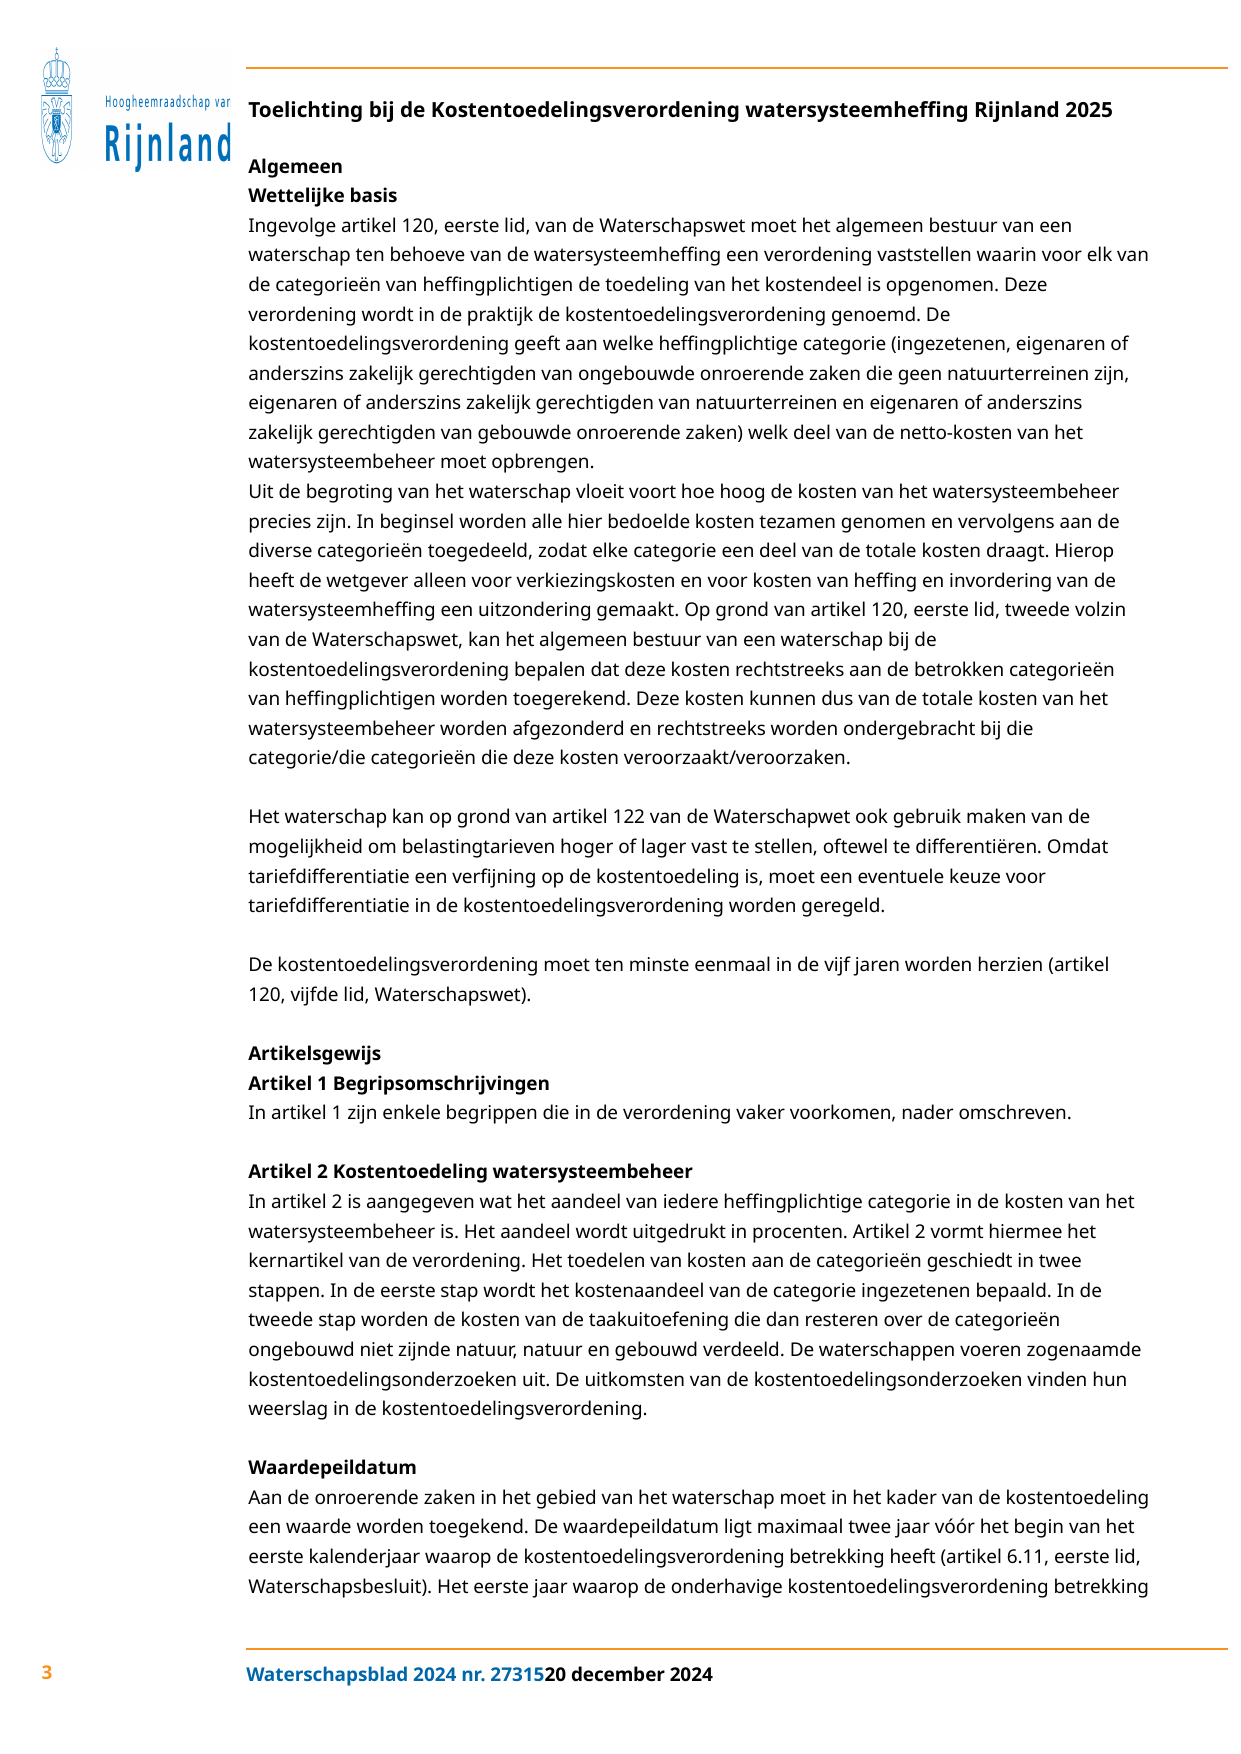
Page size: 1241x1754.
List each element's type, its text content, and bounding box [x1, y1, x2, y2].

text Artikel 2 Kostentoedeling watersysteembeheer [248, 1159, 1152, 1184]
picture [41, 47, 231, 172]
text Artikelsgewijs [248, 1040, 1152, 1066]
text Wettelijke basis [248, 182, 1152, 208]
text Artikel 1 Begripsomschrijvingen [248, 1070, 1152, 1096]
text In artikel 2 is aangegeven wat het aandeel van iedere heffingplichtige categorie in de kosten van het watersysteembeheer is. Het aandeel wordt uitgedrukt in procenten. Artikel 2 vormt hiermee het kernartikel van de verordening. Het toedelen van kosten aan de categorieën geschiedt in twee stappen. In de eerste stap wordt het kostenaandeel van de categorie ingezetenen bepaald. In de tweede stap worden de kosten van de taakuitoefening die dan resteren over de categorieën ongebouwd niet zijnde natuur, natuur en gebouwd verdeeld. De waterschappen voeren zogenaamde kostentoedelingsonderzoeken uit. De uitkomsten van de kostentoedelingsonderzoeken vinden hun weerslag in de kostentoedelingsverordening. [248, 1188, 1152, 1421]
text Ingevolge artikel 120, eerste lid, van de Waterschapswet moet het algemeen bestuur van een waterschap ten behoeve van de watersysteemheffing een verordening vaststellen waarin voor elk van de categorieën van heffingplichtigen de toedeling van het kostendeel is opgenomen. Deze verordening wordt in de praktijk de kostentoedelingsverordening genoemd. De kostentoedelingsverordening geeft aan welke heffingplichtige categorie (ingezetenen, eigenaren of anderszins zakelijk gerechtigden van ongebouwde onroerende zaken die geen natuurterreinen zijn, eigenaren of anderszins zakelijk gerechtigden van natuurterreinen en eigenaren of anderszins zakelijk gerechtigden van gebouwde onroerende zaken) welk deel van de netto-kosten van het watersysteembeheer moet opbrengen. [248, 212, 1152, 474]
text Uit de begroting van het waterschap vloeit voort hoe hoog de kosten van het watersysteembeheer precies zijn. In beginsel worden alle hier bedoelde kosten tezamen genomen en vervolgens aan de diverse categorieën toegedeeld, zodat elke categorie een deel van de totale kosten draagt. Hierop heeft de wetgever alleen voor verkiezingskosten en voor kosten van heffing en invordering van de watersysteemheffing een uitzondering gemaakt. Op grond van artikel 120, eerste lid, tweede volzin van de Waterschapswet, kan het algemeen bestuur van een waterschap bij de kostentoedelingsverordening bepalen dat deze kosten rechtstreeks aan de betrokken categorieën van heffingplichtigen worden toegerekend. Deze kosten kunnen dus van de totale kosten van het watersysteembeheer worden afgezonderd en rechtstreeks worden ondergebracht bij die categorie/die categorieën die deze kosten veroorzaakt/veroorzaken. [248, 478, 1152, 770]
text In artikel 1 zijn enkele begrippen die in de verordening vaker voorkomen, nader omschreven. [248, 1099, 1152, 1125]
text Aan de onroerende zaken in het gebied van het waterschap moet in het kader van de kostentoedeling een waarde worden toegekend. De waardepeildatum ligt maximaal twee jaar vóór het begin van het eerste kalenderjaar waarop de kostentoedelingsverordening betrekking heeft (artikel 6.11, eerste lid, Waterschapsbesluit). Het eerste jaar waarop de onderhavige kostentoedelingsverordening betrekking [248, 1484, 1152, 1599]
text Algemeen [248, 153, 1152, 179]
text Waardepeildatum [248, 1454, 1152, 1480]
text Toelichting bij de Kostentoedelingsverordening watersysteemheffing Rijnland 2025 [248, 95, 1152, 123]
text De kostentoedelingsverordening moet ten minste eenmaal in de vijf jaren worden herzien (artikel 120, vijfde lid, Waterschapswet). [248, 952, 1152, 1007]
text Het waterschap kan op grond van artikel 122 van de Waterschapwet ook gebruik maken van de mogelijkheid om belastingtarieven hoger of lager vast te stellen, oftewel te differentiëren. Omdat tariefdifferentiatie een verfijning op de kostentoedeling is, moet een eventuele keuze voor tariefdifferentiatie in de kostentoedelingsverordening worden geregeld. [248, 804, 1152, 918]
